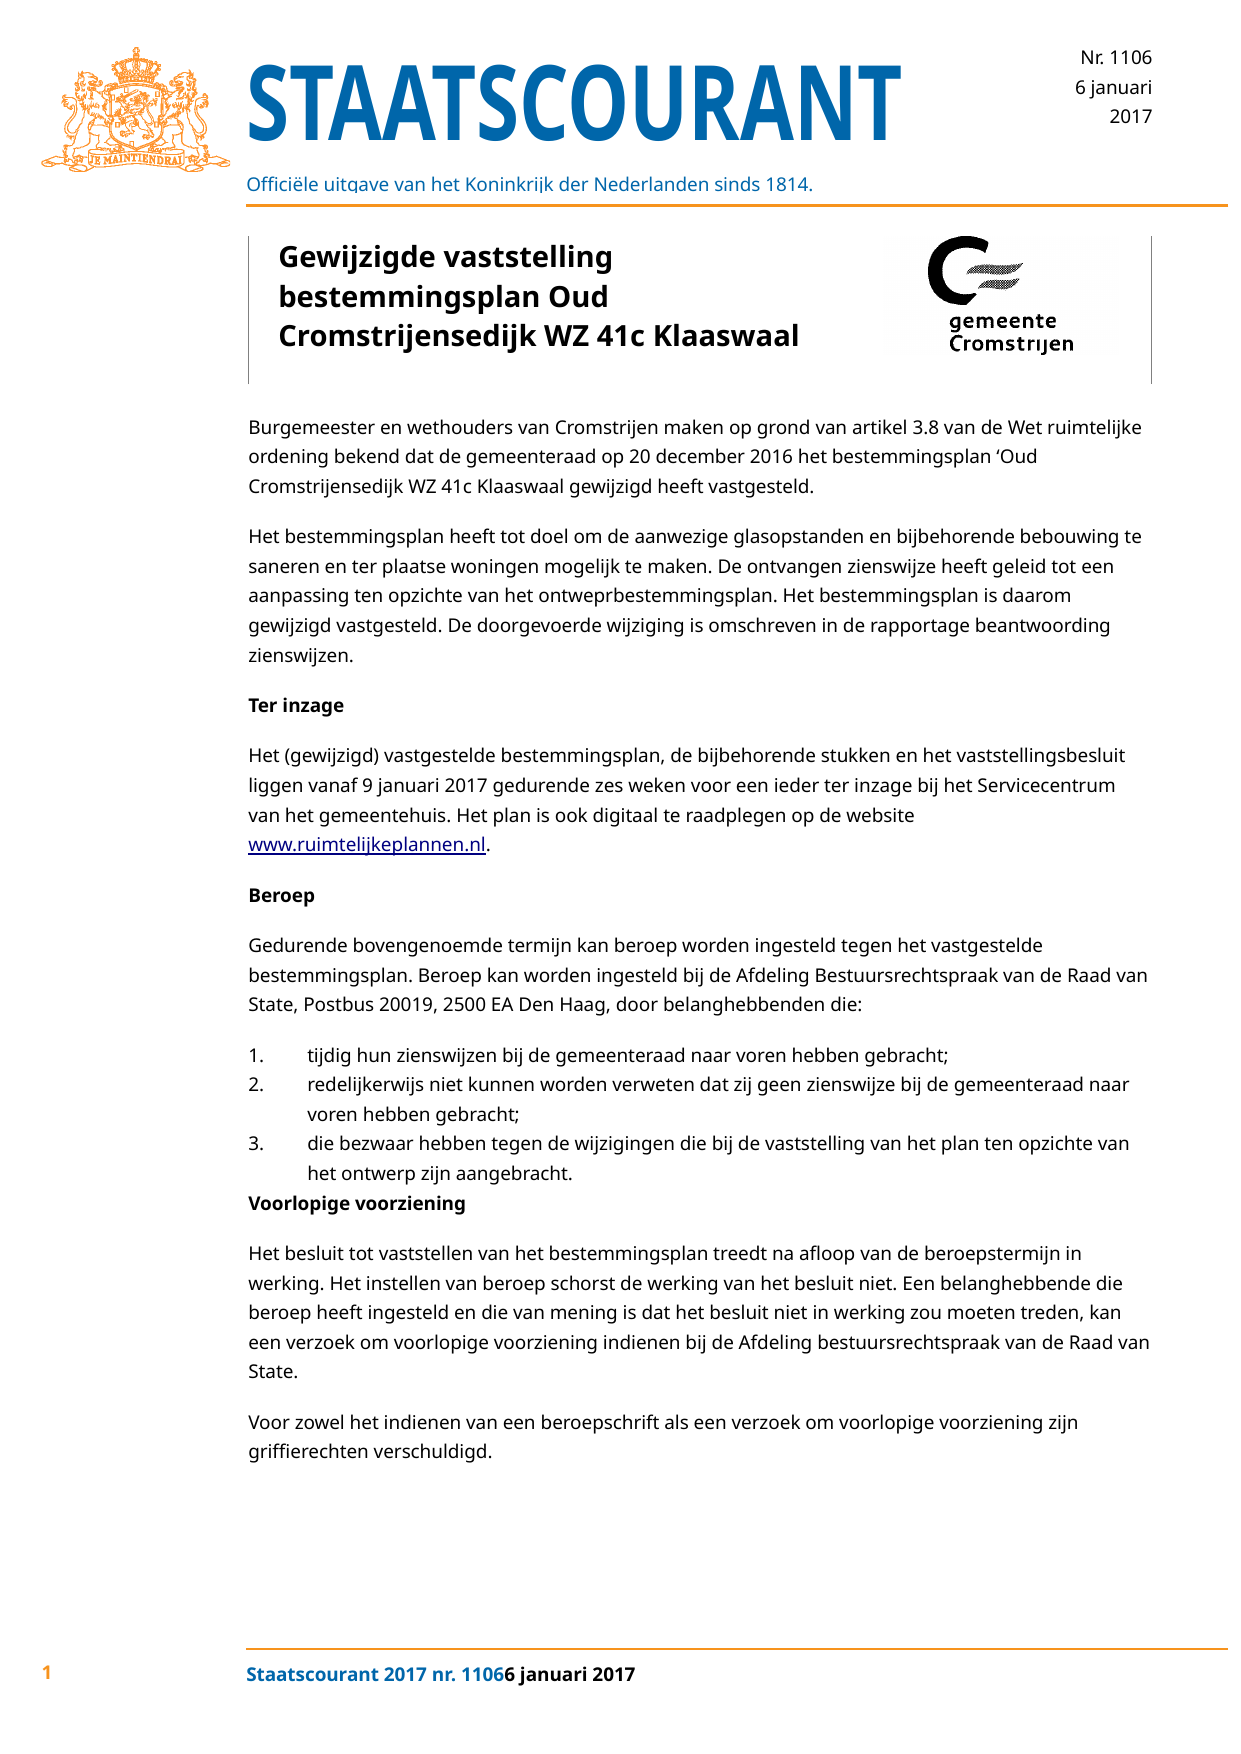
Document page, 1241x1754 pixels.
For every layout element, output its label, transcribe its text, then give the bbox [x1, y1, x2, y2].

list tijdig hun zienswijzen bij de gemeenteraad naar voren hebben gebracht; [248, 1042, 1152, 1068]
text Voor zowel het indienen van een beroepschrift als een verzoek om voorlopige voorziening zijn griffierechten verschuldigd. [248, 1409, 1152, 1464]
text Het besluit tot vaststellen van het bestemmingsplan treedt na afloop van de beroepstermijn in werking. Het instellen van beroep schorst de werking van het besluit niet. Een belanghebbende die beroep heeft ingesteld en die van mening is dat het besluit niet in werking zou moeten treden, kan een verzoek om voorlopige voorziening indienen bij de Afdeling bestuursrechtspraak van de Raad van State. [248, 1240, 1152, 1384]
text Voorlopige voorziening [248, 1190, 1152, 1216]
text Gedurende bovengenoemde termijn kan beroep worden ingesteld tegen het vastgestelde bestemmingsplan. Beroep kan worden ingesteld bij de Afdeling Bestuursrechtspraak van de Raad van State, Postbus 20019, 2500 EA Den Haag, door belanghebbenden die: [248, 932, 1152, 1017]
text Ter inzage [248, 692, 1152, 718]
text Het (gewijzigd) vastgestelde bestemmingsplan, de bijbehorende stukken en het vaststellingsbesluit liggen vanaf 9 januari 2017 gedurende zes weken voor een ieder ter inzage bij het Servicecentrum van het gemeentehuis. Het plan is ook digitaal te raadplegen op de website www.ruimtelijkeplannen.nl. [248, 743, 1152, 857]
picture [41, 47, 231, 172]
list die bezwaar hebben tegen de wijzigingen die bij de vaststelling van het plan ten opzichte van het ontwerp zijn aangebracht. [248, 1131, 1152, 1186]
picture [882, 236, 1119, 355]
table_header Gewijzigde vaststelling bestemmingsplan Oud Cromstrijensedijk WZ 41c Klaaswaal [249, 236, 850, 384]
text Beroep [248, 882, 1152, 908]
text Burgemeester en wethouders van Cromstrijen maken op grond van artikel 3.8 van de Wet ruimtelijke ordening bekend dat de gemeenteraad op 20 december 2016 het bestemmingsplan ‘Oud Cromstrijensedijk WZ 41c Klaaswaal gewijzigd heeft vastgesteld. [248, 414, 1152, 499]
list redelijkerwijs niet kunnen worden verweten dat zij geen zienswijze bij de gemeenteraad naar voren hebben gebracht; [248, 1071, 1152, 1127]
table_header [850, 236, 1151, 384]
text Het bestemmingsplan heeft tot doel om de aanwezige glasopstanden en bijbehorende bebouwing te saneren en ter plaatse woningen mogelijk te maken. De ontvangen zienswijze heeft geleid tot een aanpassing ten opzichte van het ontweprbestemmingsplan. Het bestemmingsplan is daarom gewijzigd vastgesteld. De doorgevoerde wijziging is omschreven in de rapportage beantwoording zienswijzen. [248, 523, 1152, 668]
